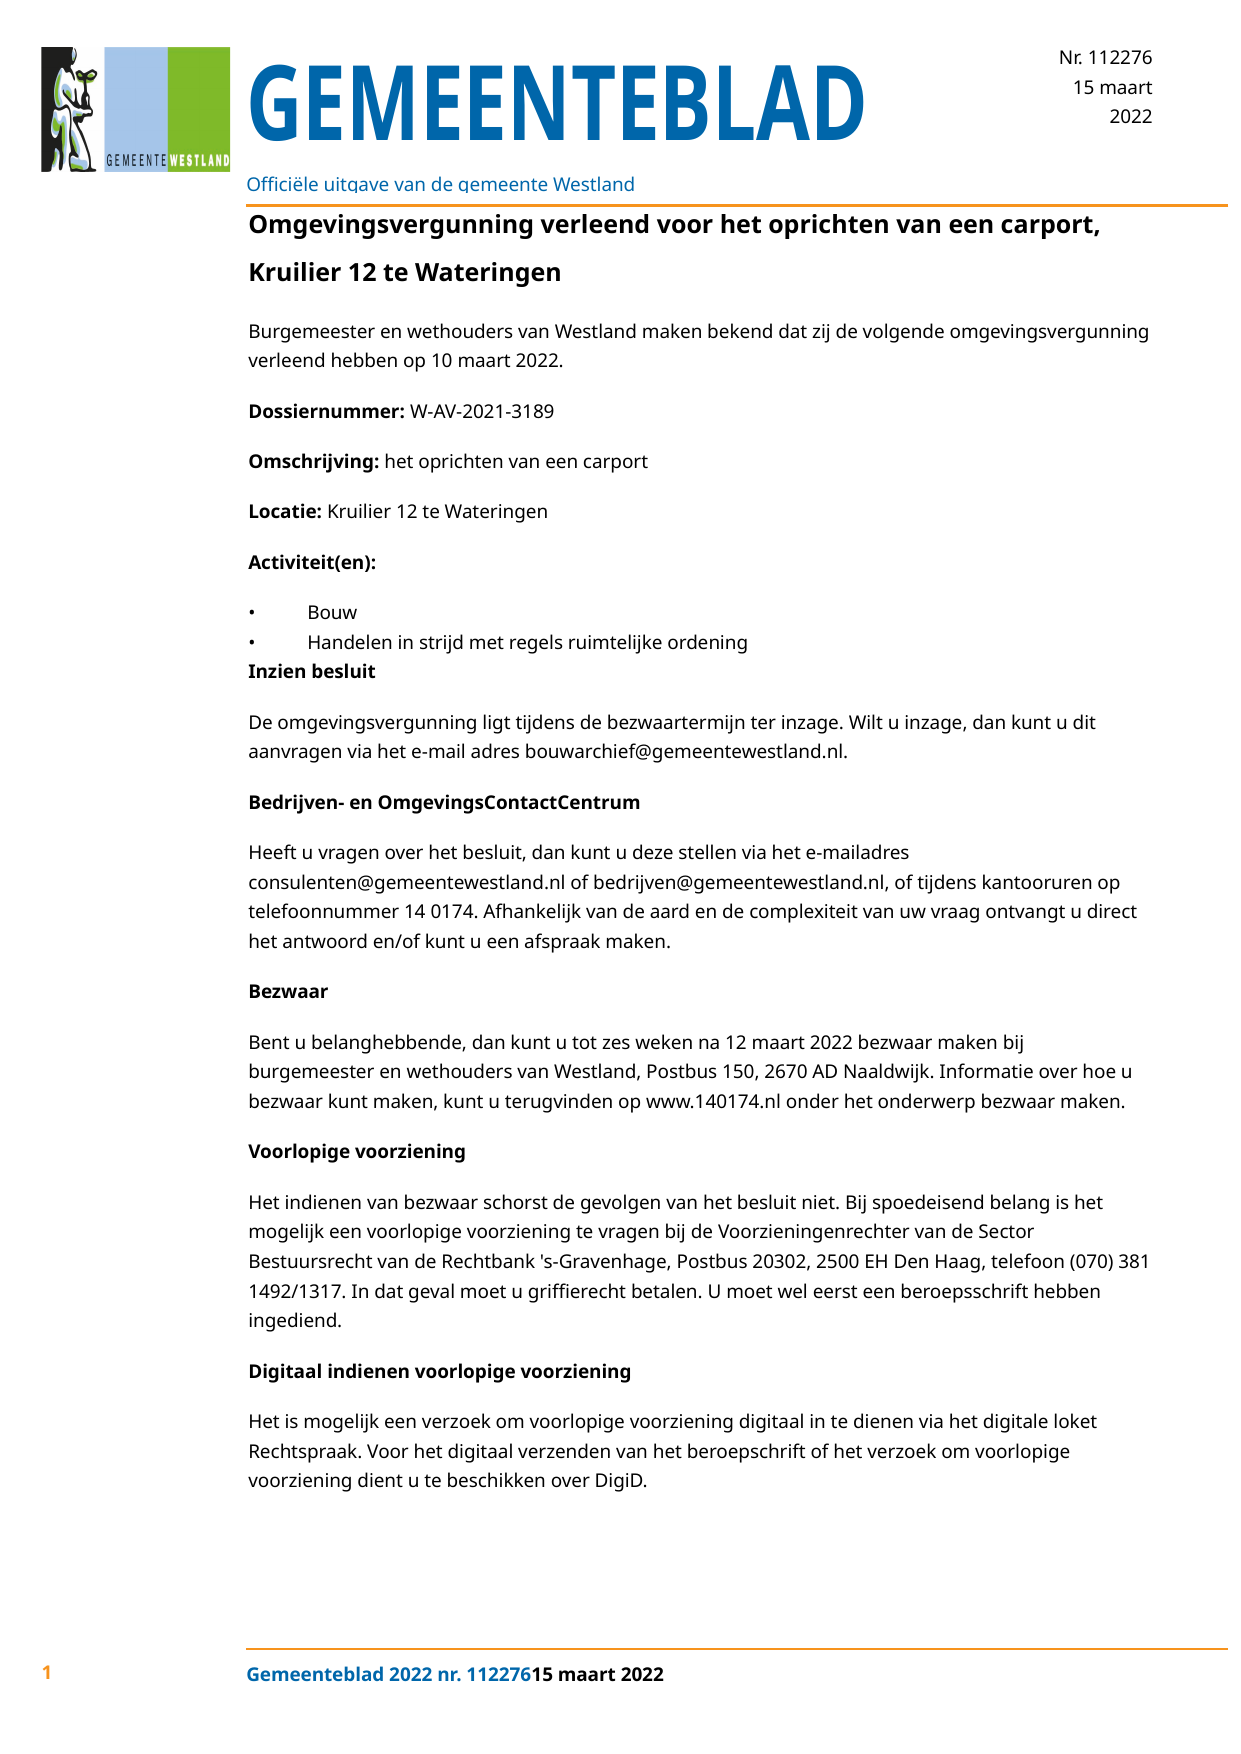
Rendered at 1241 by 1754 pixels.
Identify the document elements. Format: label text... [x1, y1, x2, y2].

text Bent u belanghebbende, dan kunt u tot zes weken na 12 maart 2022 bezwaar maken bij burgemeester en wethouders van Westland, Postbus 150, 2670 AD Naaldwijk. Informatie over hoe u bezwaar kunt maken, kunt u terugvinden op www.140174.nl onder het onderwerp bezwaar maken. [248, 1029, 1152, 1114]
text Activiteit(en): [248, 549, 1152, 575]
text Omgevingsvergunning verleend voor het oprichten van een carport, Kruilier 12 te Wateringen [248, 207, 1152, 288]
text Digitaal indienen voorlopige voorziening [248, 1358, 1152, 1384]
text Het is mogelijk een verzoek om voorlopige voorziening digitaal in te dienen via het digitale loket Rechtspraak. Voor het digitaal verzenden van het beroepschrift of het verzoek om voorlopige voorziening dient u te beschikken over DigiD. [248, 1408, 1152, 1493]
text Bedrijven- en OmgevingsContactCentrum [248, 789, 1152, 815]
text Dossiernummer: W-AV-2021-3189 [248, 398, 1152, 424]
picture [41, 47, 231, 172]
list Bouw [248, 599, 1152, 625]
text Locatie: Kruilier 12 te Wateringen [248, 499, 1152, 524]
text Omschrijving: het oprichten van een carport [248, 448, 1152, 474]
text Het indienen van bezwaar schorst de gevolgen van het besluit niet. Bij spoedeisend belang is het mogelijk een voorlopige voorziening te vragen bij de Voorzieningenrechter van de Sector Bestuursrecht van de Rechtbank 's-Gravenhage, Postbus 20302, 2500 EH Den Haag, telefoon (070) 381 1492/1317. In dat geval moet u griffierecht betalen. U moet wel eerst een beroepsschrift hebben ingediend. [248, 1189, 1152, 1333]
text Bezwaar [248, 979, 1152, 1004]
list Handelen in strijd met regels ruimtelijke ordening [248, 629, 1152, 655]
text Burgemeester en wethouders van Westland maken bekend dat zij de volgende omgevingsvergunning verleend hebben op 10 maart 2022. [248, 318, 1152, 373]
text Heeft u vragen over het besluit, dan kunt u deze stellen via het e-mailadres consulenten@gemeentewestland.nl of bedrijven@gemeentewestland.nl, of tijdens kantooruren op telefoonnummer 14 0174. Afhankelijk van de aard en de complexiteit van uw vraag ontvangt u direct het antwoord en/of kunt u een afspraak maken. [248, 839, 1152, 954]
text Voorlopige voorziening [248, 1139, 1152, 1164]
text Inzien besluit [248, 659, 1152, 684]
text De omgevingsvergunning ligt tijdens de bezwaartermijn ter inzage. Wilt u inzage, dan kunt u dit aanvragen via het e-mail adres bouwarchief@gemeentewestland.nl. [248, 709, 1152, 764]
